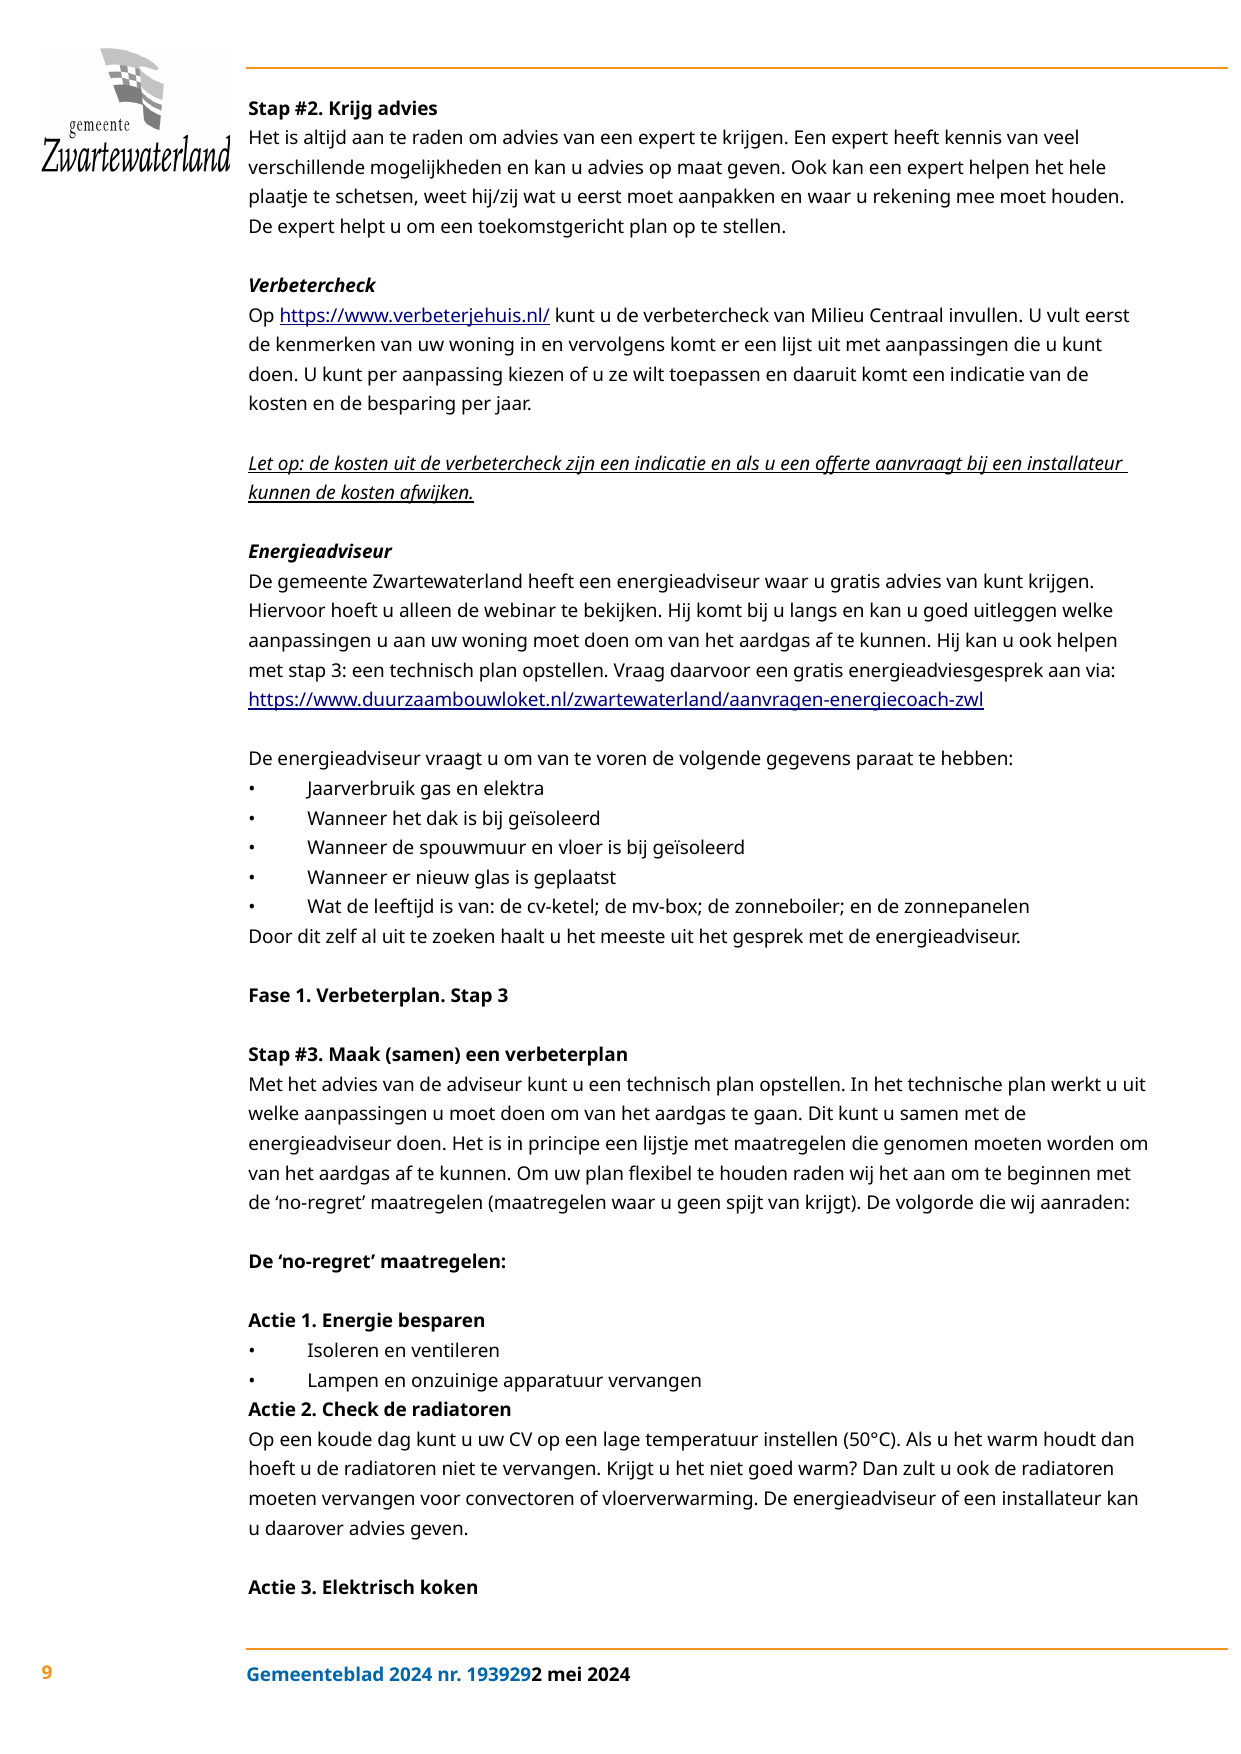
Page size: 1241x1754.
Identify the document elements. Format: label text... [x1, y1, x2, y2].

text Let op: de kosten uit de verbetercheck zijn een indicatie en als u een offerte aanvraagt bij een installateur kunnen de kosten afwijken. [248, 450, 1152, 505]
text Energieadviseur [248, 538, 1152, 564]
list Wanneer er nieuw glas is geplaatst [248, 864, 1152, 890]
list Wat de leeftijd is van: de cv-ketel; de mv-box; de zonneboiler; en de zonnepanelen [248, 893, 1152, 919]
list Wanneer de spouwmuur en vloer is bij geïsoleerd [248, 834, 1152, 860]
text De gemeente Zwartewaterland heeft een energieadviseur waar u gratis advies van kunt krijgen. Hiervoor hoeft u alleen de webinar te bekijken. Hij komt bij u langs en kan u goed uitleggen welke aanpassingen u aan uw woning moet doen om van het aardgas af te kunnen. Hij kan u ook helpen met stap 3: een technisch plan opstellen. Vraag daarvoor een gratis energieadviesgesprek aan via: https://www.duurzaambouwloket.nl/zwartewaterland/aanvragen-energiecoach-zwl [248, 568, 1152, 712]
text Op https://www.verbeterjehuis.nl/ kunt u de verbetercheck van Milieu Centraal invullen. U vult eerst de kenmerken van uw woning in en vervolgens komt er een lijst uit met aanpassingen die u kunt doen. U kunt per aanpassing kiezen of u ze wilt toepassen en daaruit komt een indicatie van de kosten en de besparing per jaar. [248, 302, 1152, 416]
text Actie 2. Check de radiatoren [248, 1396, 1152, 1422]
list Wanneer het dak is bij geïsoleerd [248, 805, 1152, 831]
text Stap #3. Maak (samen) een verbeterplan [248, 1041, 1152, 1067]
text Actie 3. Elektrisch koken [248, 1574, 1152, 1600]
text Het is altijd aan te raden om advies van een expert te krijgen. Een expert heeft kennis van veel verschillende mogelijkheden en kan u advies op maat geven. Ook kan een expert helpen het hele plaatje te schetsen, weet hij/zij wat u eerst moet aanpakken en waar u rekening mee moet houden. De expert helpt u om een toekomstgericht plan op te stellen. [248, 124, 1152, 239]
text Verbetercheck [248, 272, 1152, 298]
text De energieadviseur vraagt u om van te voren de volgende gegevens paraat te hebben: [248, 746, 1152, 771]
text Actie 1. Energie besparen [248, 1308, 1152, 1333]
picture [41, 47, 231, 172]
text Door dit zelf al uit te zoeken haalt u het meeste uit het gesprek met de energieadviseur. [248, 923, 1152, 949]
text Op een koude dag kunt u uw CV op een lage temperatuur instellen (50°C). Als u het warm houdt dan hoeft u de radiatoren niet te vervangen. Krijgt u het niet goed warm? Dan zult u ook de radiatoren moeten vervangen voor convectoren of vloerverwarming. De energieadviseur of een installateur kan u daarover advies geven. [248, 1426, 1152, 1541]
list Lampen en onzuinige apparatuur vervangen [248, 1367, 1152, 1393]
list Isoleren en ventileren [248, 1337, 1152, 1363]
text De ‘no-regret’ maatregelen: [248, 1248, 1152, 1274]
text Stap #2. Krijg advies [248, 95, 1152, 121]
text Met het advies van de adviseur kunt u een technisch plan opstellen. In het technische plan werkt u uit welke aanpassingen u moet doen om van het aardgas te gaan. Dit kunt u samen met de energieadviseur doen. Het is in principe een lijstje met maatregelen die genomen moeten worden om van het aardgas af te kunnen. Om uw plan flexibel te houden raden wij het aan om te beginnen met de ‘no-regret’ maatregelen (maatregelen waar u geen spijt van krijgt). De volgorde die wij aanraden: [248, 1071, 1152, 1215]
text Fase 1. Verbeterplan. Stap 3 [248, 982, 1152, 1008]
list Jaarverbruik gas en elektra [248, 775, 1152, 801]
